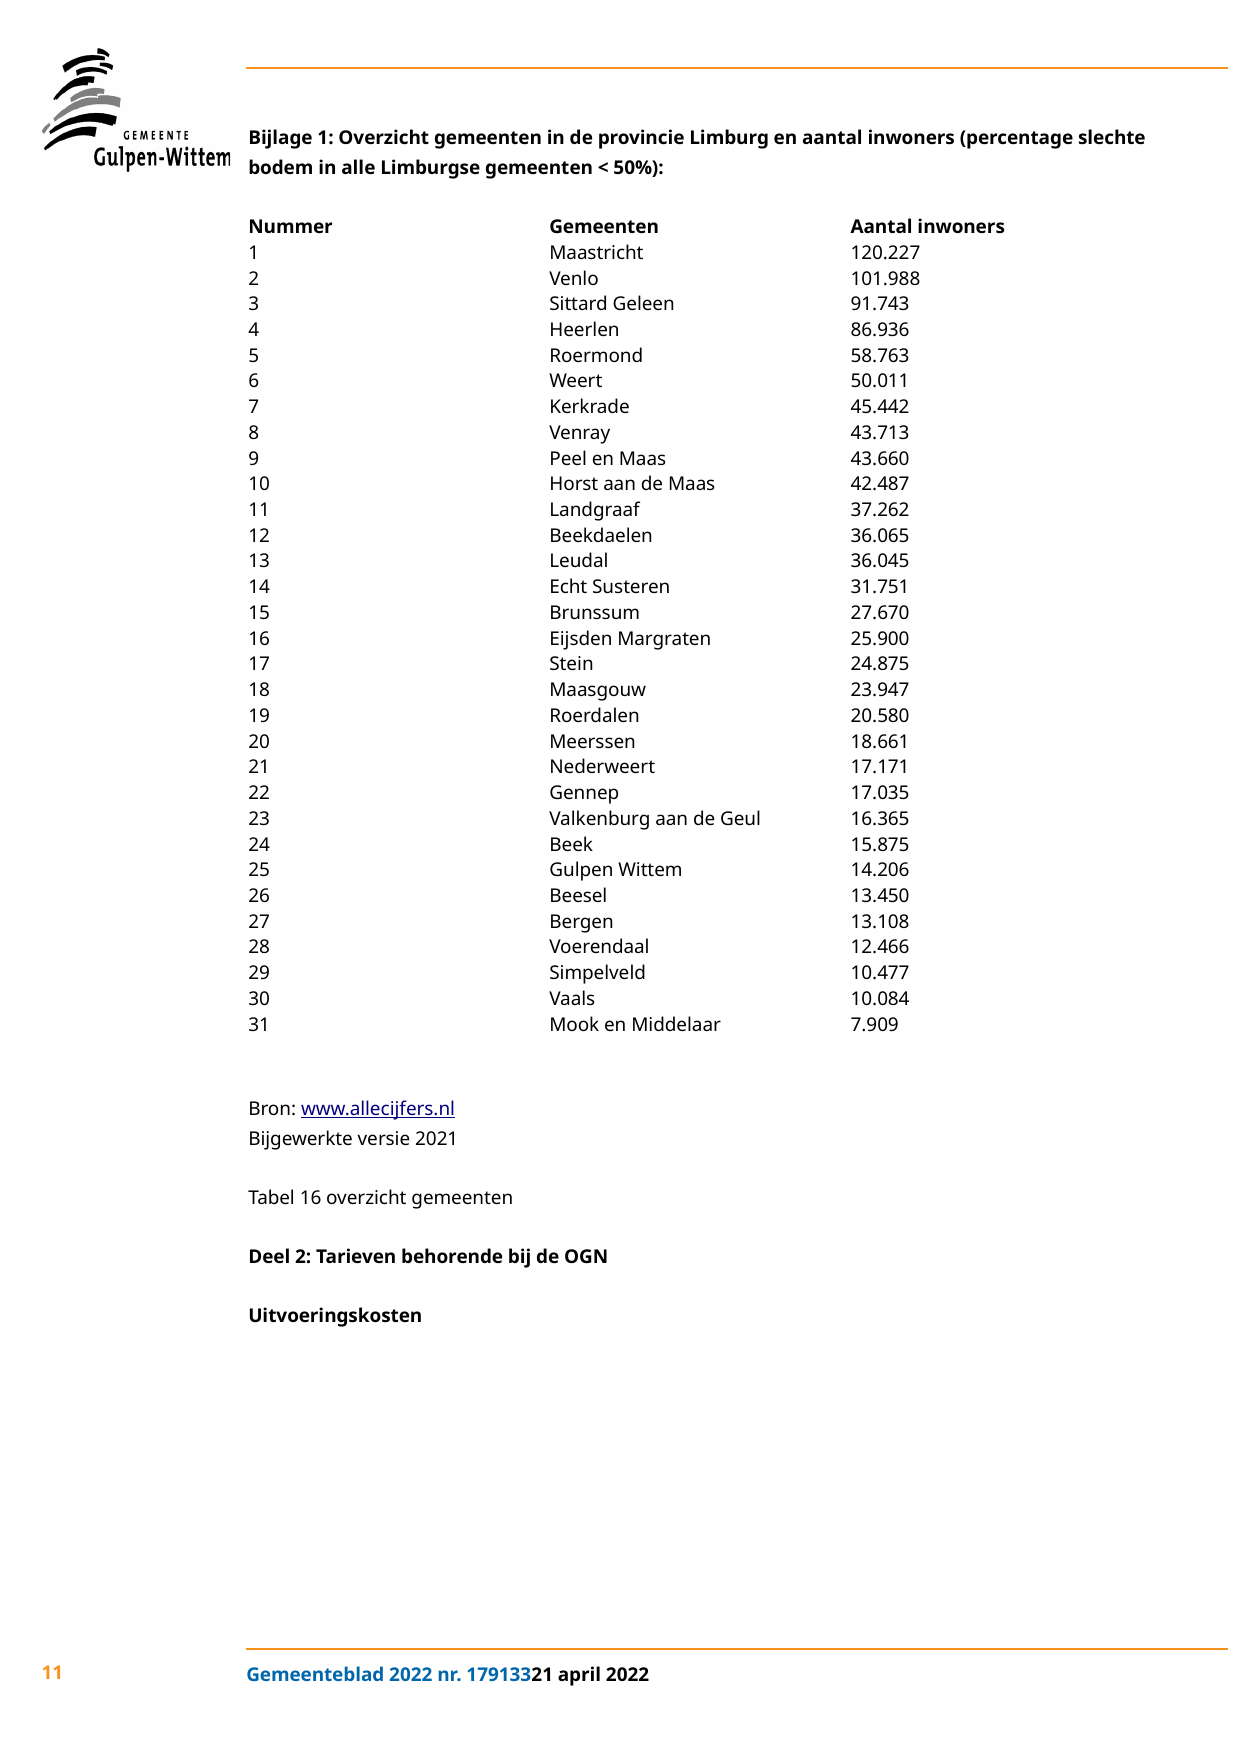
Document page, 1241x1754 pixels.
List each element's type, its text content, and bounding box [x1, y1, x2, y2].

table_cell Vaals [549, 985, 850, 1011]
table_cell 10.084 [850, 985, 1152, 1011]
table_header Nummer [248, 213, 549, 239]
table_cell Roermond [549, 342, 850, 368]
table_cell 10.477 [850, 959, 1152, 985]
text Deel 2: Tarieven behorende bij de OGN [248, 1243, 1152, 1269]
table_cell 12 [248, 522, 549, 548]
table_cell 36.065 [850, 522, 1152, 548]
table_cell 18.661 [850, 728, 1152, 753]
table_cell Weert [549, 368, 850, 393]
table_cell 11 [248, 496, 549, 522]
table_cell Brunssum [549, 599, 850, 625]
table_cell Nederweert [549, 754, 850, 779]
table_cell 8 [248, 419, 549, 445]
table_cell Kerkrade [549, 393, 850, 419]
table_cell 14 [248, 574, 549, 599]
table_cell Echt Susteren [549, 574, 850, 599]
picture [41, 47, 231, 172]
table_cell 16 [248, 625, 549, 651]
table_cell Maastricht [549, 239, 850, 265]
table_cell [549, 1037, 850, 1062]
table_cell 1 [248, 239, 549, 265]
table_cell 86.936 [850, 316, 1152, 342]
table_cell Gulpen Wittem [549, 856, 850, 882]
table_cell Valkenburg aan de Geul [549, 805, 850, 831]
table_cell 7 [248, 393, 549, 419]
table_cell 31.751 [850, 574, 1152, 599]
table_cell [850, 1037, 1152, 1062]
table_cell [248, 1037, 549, 1062]
table_cell Beek [549, 831, 850, 856]
table_cell 10 [248, 471, 549, 496]
table_header Gemeenten [549, 213, 850, 239]
table_cell Meerssen [549, 728, 850, 753]
text Tabel 16 overzicht gemeenten [248, 1184, 1152, 1209]
table_cell 31 [248, 1011, 549, 1037]
table_cell 101.988 [850, 265, 1152, 290]
table_cell 27 [248, 908, 549, 934]
table_cell Venray [549, 419, 850, 445]
table_cell 13.450 [850, 882, 1152, 908]
table_cell 36.045 [850, 548, 1152, 573]
table_cell Heerlen [549, 316, 850, 342]
table_cell 24 [248, 831, 549, 856]
table_cell 9 [248, 445, 549, 471]
table_cell Landgraaf [549, 496, 850, 522]
table_cell Sittard Geleen [549, 290, 850, 316]
table_cell 20.580 [850, 702, 1152, 728]
table_cell 14.206 [850, 856, 1152, 882]
table_cell 20 [248, 728, 549, 753]
table_cell 17.171 [850, 754, 1152, 779]
table_header Aantal inwoners [850, 213, 1152, 239]
table_cell Eijsden Margraten [549, 625, 850, 651]
table_cell Maasgouw [549, 676, 850, 702]
table_cell 26 [248, 882, 549, 908]
table_cell 22 [248, 779, 549, 805]
table_cell 23.947 [850, 676, 1152, 702]
table_cell 25 [248, 856, 549, 882]
table_cell 2 [248, 265, 549, 290]
table_cell 45.442 [850, 393, 1152, 419]
table_cell 24.875 [850, 651, 1152, 676]
table_cell Gennep [549, 779, 850, 805]
table_cell 29 [248, 959, 549, 985]
table_cell 18 [248, 676, 549, 702]
table_cell 7.909 [850, 1011, 1152, 1037]
table_cell 5 [248, 342, 549, 368]
text Bijgewerkte versie 2021 [248, 1125, 1152, 1150]
table_cell Venlo [549, 265, 850, 290]
table_cell 12.466 [850, 934, 1152, 959]
table_cell 27.670 [850, 599, 1152, 625]
table_cell 30 [248, 985, 549, 1011]
table_cell 42.487 [850, 471, 1152, 496]
text Bijlage 1: Overzicht gemeenten in de provincie Limburg en aantal inwoners (percentage slechte bodem in alle Limburgse gemeenten < 50%): [248, 124, 1152, 180]
table_cell Leudal [549, 548, 850, 573]
text Uitvoeringskosten [248, 1302, 1152, 1328]
table_cell Peel en Maas [549, 445, 850, 471]
table_cell Roerdalen [549, 702, 850, 728]
table_cell 25.900 [850, 625, 1152, 651]
text Bron: www.allecijfers.nl [248, 1095, 1152, 1121]
table_cell 50.011 [850, 368, 1152, 393]
table_cell Stein [549, 651, 850, 676]
table_cell 15 [248, 599, 549, 625]
table_cell 58.763 [850, 342, 1152, 368]
table_cell 3 [248, 290, 549, 316]
table_cell Horst aan de Maas [549, 471, 850, 496]
table_cell 15.875 [850, 831, 1152, 856]
table_cell 120.227 [850, 239, 1152, 265]
table_cell 4 [248, 316, 549, 342]
table_cell Beekdaelen [549, 522, 850, 548]
table_cell Simpelveld [549, 959, 850, 985]
table_cell 6 [248, 368, 549, 393]
table_cell 13 [248, 548, 549, 573]
table_cell 17 [248, 651, 549, 676]
table_cell Beesel [549, 882, 850, 908]
table_cell 17.035 [850, 779, 1152, 805]
table_cell 16.365 [850, 805, 1152, 831]
table_cell Mook en Middelaar [549, 1011, 850, 1037]
table_cell 91.743 [850, 290, 1152, 316]
table_cell 13.108 [850, 908, 1152, 934]
table_cell 37.262 [850, 496, 1152, 522]
table_cell Bergen [549, 908, 850, 934]
table_cell Voerendaal [549, 934, 850, 959]
table_cell 28 [248, 934, 549, 959]
table_cell 21 [248, 754, 549, 779]
table_cell 43.660 [850, 445, 1152, 471]
table_cell 43.713 [850, 419, 1152, 445]
table_cell 19 [248, 702, 549, 728]
table_cell 23 [248, 805, 549, 831]
